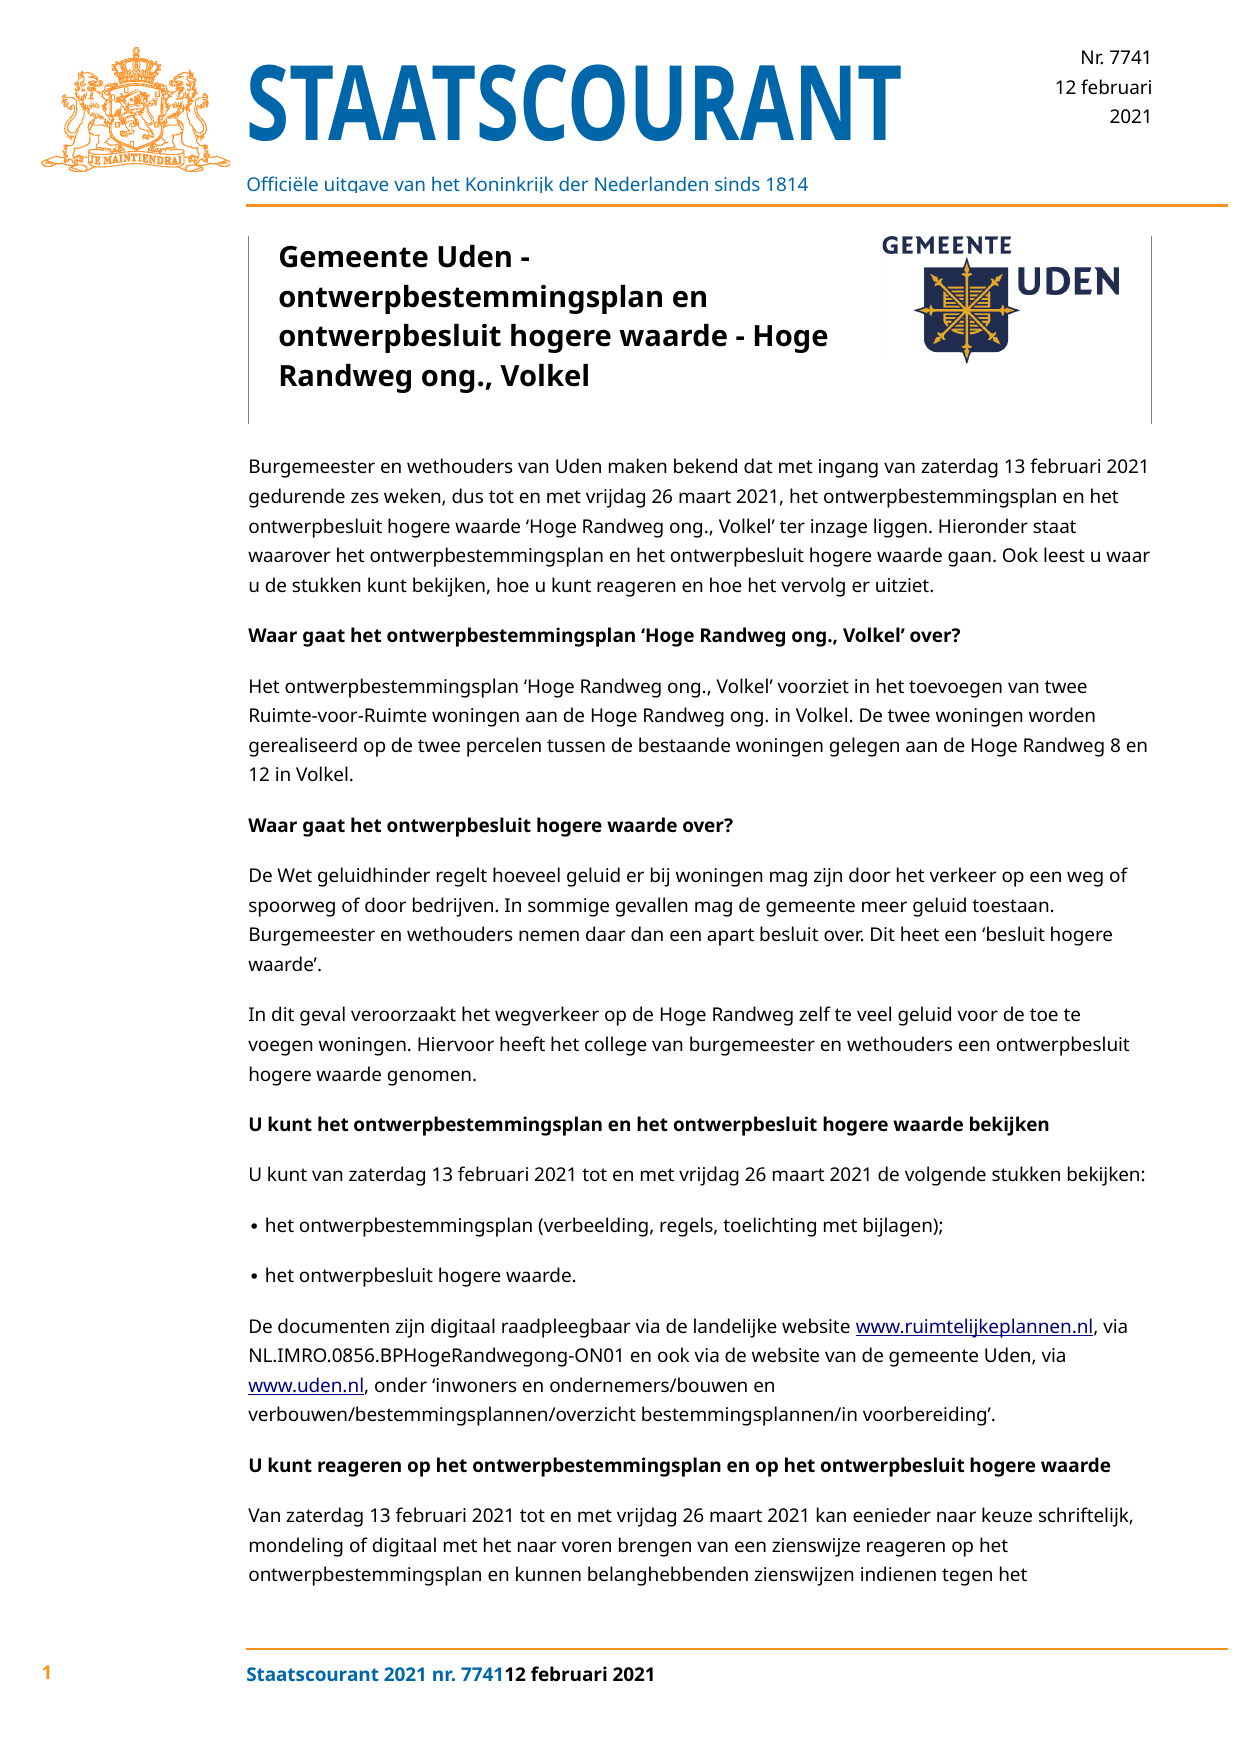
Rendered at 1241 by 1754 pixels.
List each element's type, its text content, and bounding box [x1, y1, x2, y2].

text ∙ het ontwerpbestemmingsplan (verbeelding, regels, toelichting met bijlagen); [248, 1212, 1152, 1238]
text U kunt reageren op het ontwerpbestemmingsplan en op het ontwerpbesluit hogere waarde [248, 1452, 1152, 1478]
text Burgemeester en wethouders van Uden maken bekend dat met ingang van zaterdag 13 februari 2021 gedurende zes weken, dus tot en met vrijdag 26 maart 2021, het ontwerpbestemmingsplan en het ontwerpbesluit hogere waarde ‘Hoge Randweg ong., Volkel’ ter inzage liggen. Hieronder staat waarover het ontwerpbestemmingsplan en het ontwerpbesluit hogere waarde gaan. Ook leest u waar u de stukken kunt bekijken, hoe u kunt reageren en hoe het vervolg er uitziet. [248, 454, 1152, 598]
text In dit geval veroorzaakt het wegverkeer op de Hoge Randweg zelf te veel geluid voor de toe te voegen woningen. Hiervoor heeft het college van burgemeester en wethouders een ontwerpbesluit hogere waarde genomen. [248, 1002, 1152, 1086]
text U kunt het ontwerpbestemmingsplan en het ontwerpbesluit hogere waarde bekijken [248, 1111, 1152, 1137]
table_header [850, 236, 1151, 424]
text Van zaterdag 13 februari 2021 tot en met vrijdag 26 maart 2021 kan eenieder naar keuze schriftelijk, mondeling of digitaal met het naar voren brengen van een zienswijze reageren op het ontwerpbestemmingsplan en kunnen belanghebbenden zienswijzen indienen tegen het [248, 1502, 1152, 1587]
text ∙ het ontwerpbesluit hogere waarde. [248, 1262, 1152, 1288]
text Het ontwerpbestemmingsplan ‘Hoge Randweg ong., Volkel’ voorziet in het toevoegen van twee Ruimte-voor-Ruimte woningen aan de Hoge Randweg ong. in Volkel. De twee woningen worden gerealiseerd op de twee percelen tussen de bestaande woningen gelegen aan de Hoge Randweg 8 en 12 in Volkel. [248, 673, 1152, 787]
text Waar gaat het ontwerpbesluit hogere waarde over? [248, 812, 1152, 838]
table_header Gemeente Uden - ontwerpbestemmingsplan en ontwerpbesluit hogere waarde - Hoge Randweg ong., Volkel [249, 236, 850, 424]
text De Wet geluidhinder regelt hoeveel geluid er bij woningen mag zijn door het verkeer op een weg of spoorweg of door bedrijven. In sommige gevallen mag de gemeente meer geluid toestaan. Burgemeester en wethouders nemen daar dan een apart besluit over. Dit heet een ‘besluit hogere waarde’. [248, 862, 1152, 977]
picture [41, 47, 231, 172]
text De documenten zijn digitaal raadpleegbaar via de landelijke website www.ruimtelijkeplannen.nl, via NL.IMRO.0856.BPHogeRandwegong-ON01 en ook via de website van de gemeente Uden, via www.uden.nl, onder ‘inwoners en ondernemers/bouwen en verbouwen/bestemmingsplannen/overzicht bestemmingsplannen/in voorbereiding’. [248, 1313, 1152, 1427]
text U kunt van zaterdag 13 februari 2021 tot en met vrijdag 26 maart 2021 de volgende stukken bekijken: [248, 1162, 1152, 1187]
picture [882, 236, 1119, 364]
text Waar gaat het ontwerpbestemmingsplan ‘Hoge Randweg ong., Volkel’ over? [248, 622, 1152, 648]
